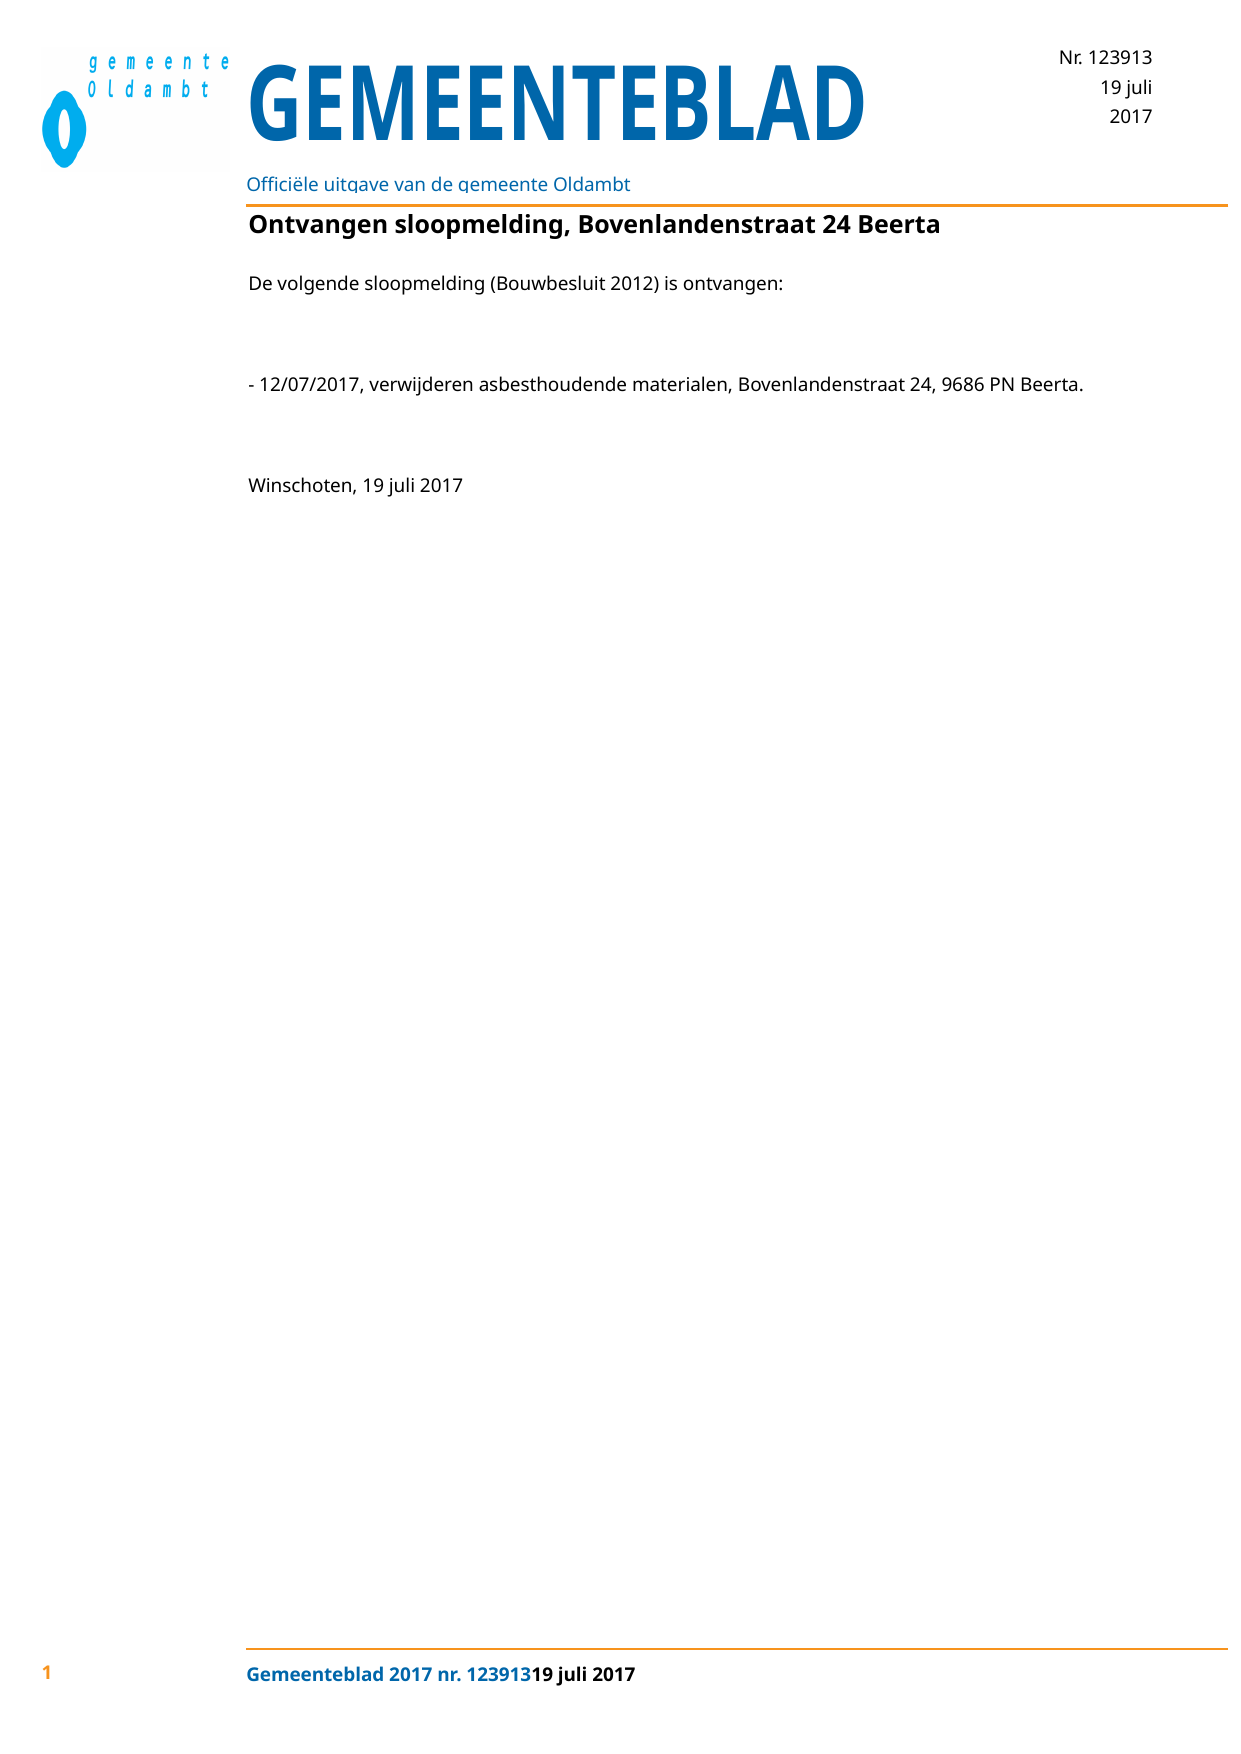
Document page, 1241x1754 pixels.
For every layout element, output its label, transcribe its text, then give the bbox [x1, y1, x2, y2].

picture [41, 47, 231, 172]
text Ontvangen sloopmelding, Bovenlandenstraat 24 Beerta [248, 207, 1152, 241]
text Winschoten, 19 juli 2017 [248, 472, 1152, 498]
text De volgende sloopmelding (Bouwbesluit 2012) is ontvangen: [248, 270, 1152, 296]
text - 12/07/2017, verwijderen asbesthoudende materialen, Bovenlandenstraat 24, 9686 PN Beerta. [248, 371, 1152, 397]
